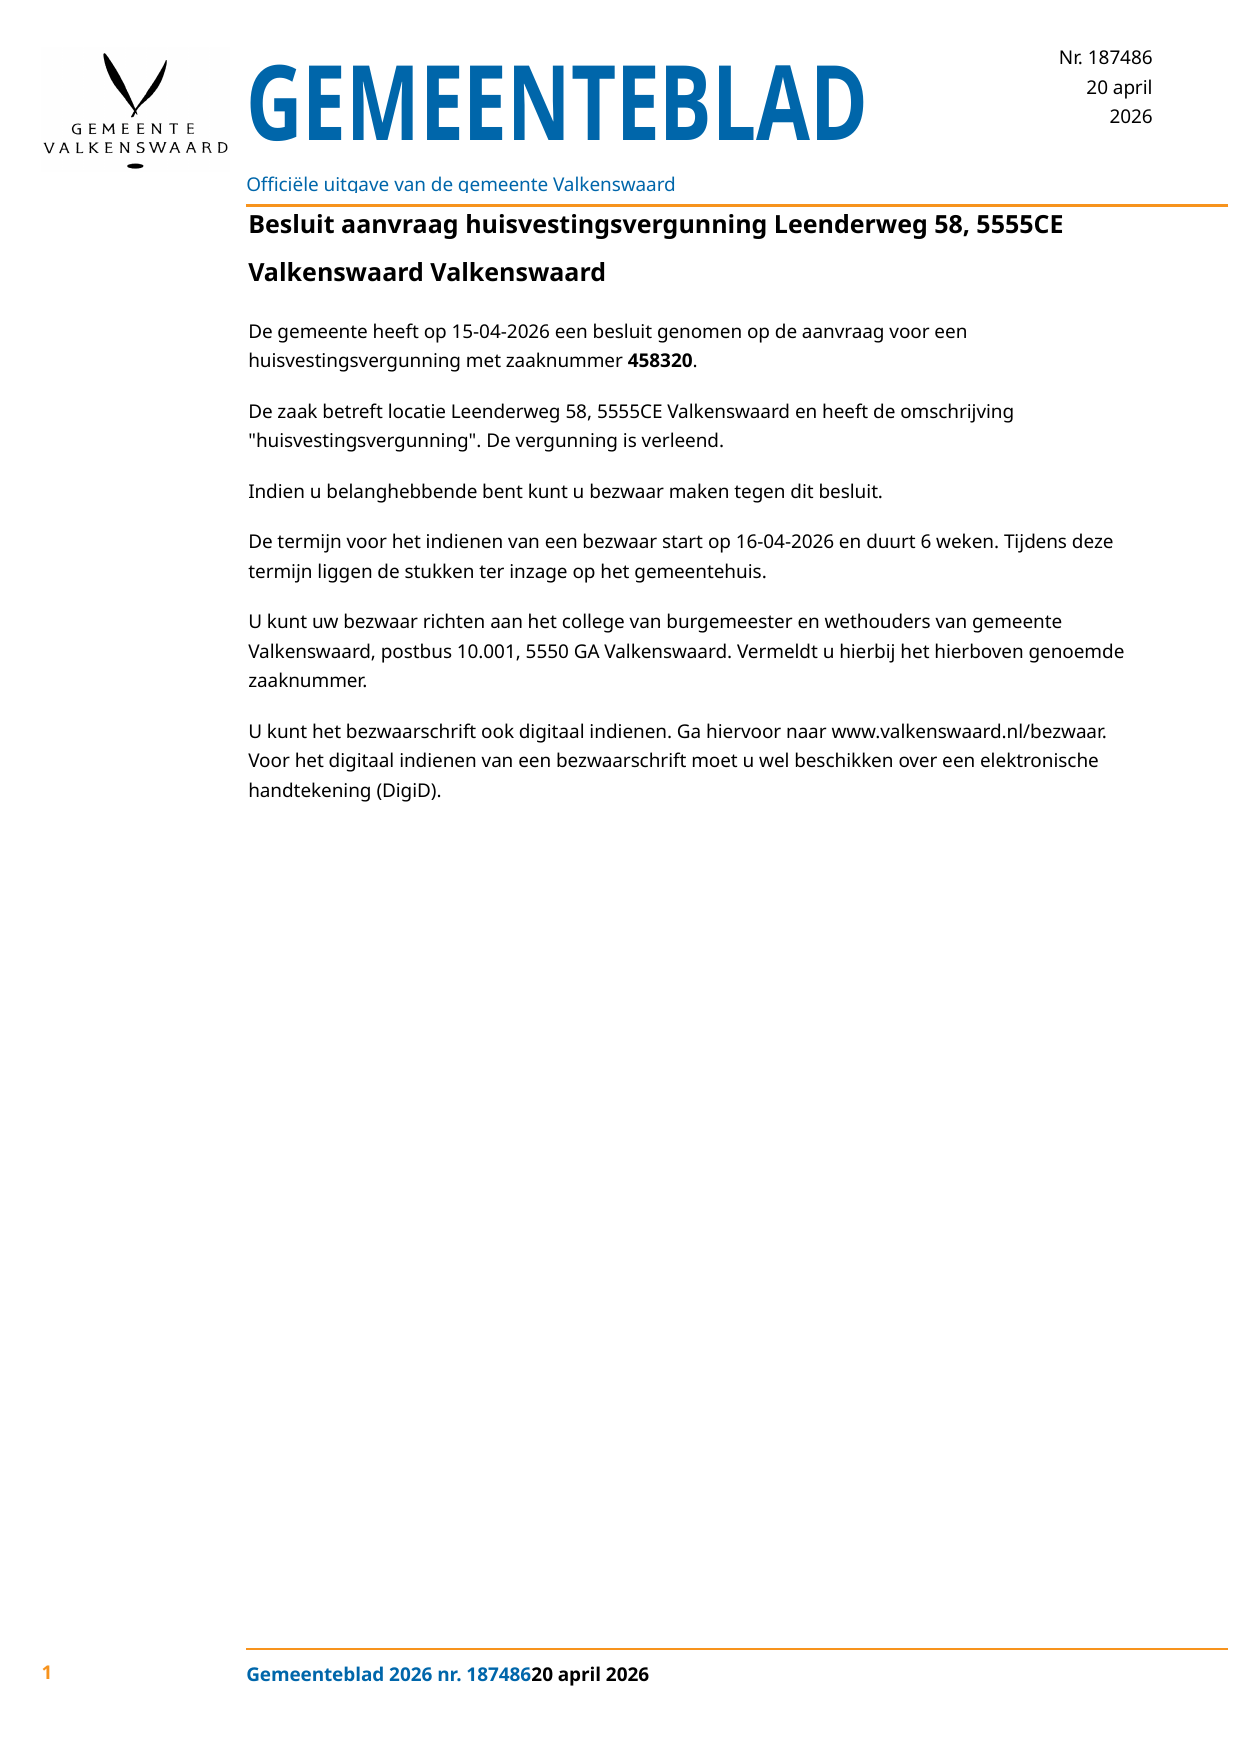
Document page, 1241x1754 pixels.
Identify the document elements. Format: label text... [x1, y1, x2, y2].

picture [41, 47, 231, 172]
text De termijn voor het indienen van een bezwaar start op 16-04-2026 en duurt 6 weken. Tijdens deze termijn liggen de stukken ter inzage op het gemeentehuis. [248, 528, 1152, 584]
text Indien u belanghebbende bent kunt u bezwaar maken tegen dit besluit. [248, 478, 1152, 504]
text U kunt het bezwaarschrift ook digitaal indienen. Ga hiervoor naar www.valkenswaard.nl/bezwaar. Voor het digitaal indienen van een bezwaarschrift moet u wel beschikken over een elektronische handtekening (DigiD). [248, 718, 1152, 803]
text De gemeente heeft op 15-04-2026 een besluit genomen op de aanvraag voor een huisvestingsvergunning met zaaknummer 458320. [248, 318, 1152, 373]
text U kunt uw bezwaar richten aan het college van burgemeester en wethouders van gemeente Valkenswaard, postbus 10.001, 5550 GA Valkenswaard. Vermeldt u hierbij het hierboven genoemde zaaknummer. [248, 608, 1152, 693]
text Besluit aanvraag huisvestingsvergunning Leenderweg 58, 5555CE Valkenswaard Valkenswaard [248, 207, 1152, 288]
text De zaak betreft locatie Leenderweg 58, 5555CE Valkenswaard en heeft de omschrijving "huisvestingsvergunning". De vergunning is verleend. [248, 398, 1152, 453]
